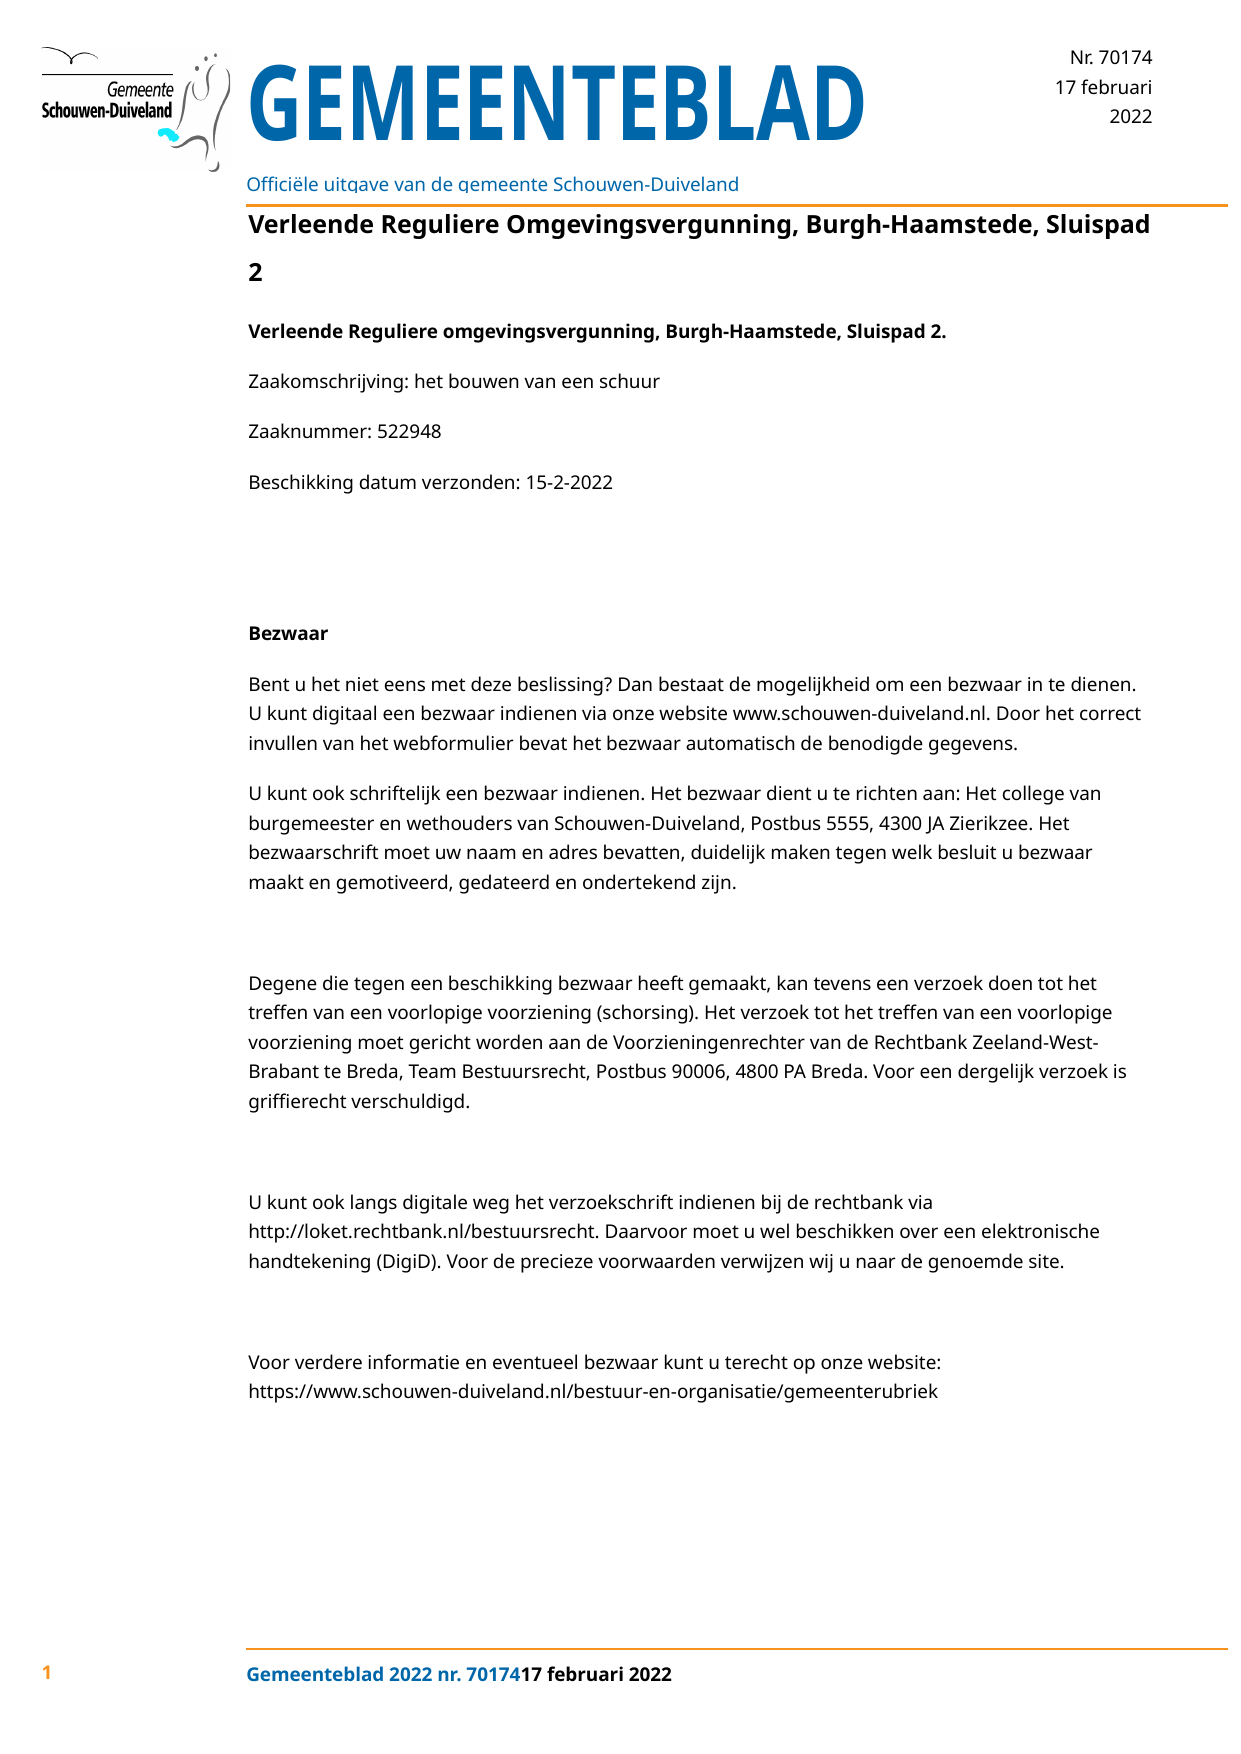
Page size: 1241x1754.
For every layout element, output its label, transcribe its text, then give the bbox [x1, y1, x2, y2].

text Bezwaar [248, 620, 1152, 646]
text Zaakomschrijving: het bouwen van een schuur [248, 368, 1152, 394]
text Degene die tegen een beschikking bezwaar heeft gemaakt, kan tevens een verzoek doen tot het treffen van een voorlopige voorziening (schorsing). Het verzoek tot het treffen van een voorlopige voorziening moet gericht worden aan de Voorzieningenrechter van de Rechtbank Zeeland-West-Brabant te Breda, Team Bestuursrecht, Postbus 90006, 4800 PA Breda. Voor een dergelijk verzoek is griffierecht verschuldigd. [248, 970, 1152, 1114]
picture [41, 47, 231, 172]
text U kunt ook langs digitale weg het verzoekschrift indienen bij de rechtbank via http://loket.rechtbank.nl/bestuursrecht. Daarvoor moet u wel beschikken over een elektronische handtekening (DigiD). Voor de precieze voorwaarden verwijzen wij u naar de genoemde site. [248, 1189, 1152, 1274]
text Verleende Reguliere Omgevingsvergunning, Burgh-Haamstede, Sluispad 2 [248, 207, 1152, 288]
text Beschikking datum verzonden: 15-2-2022 [248, 469, 1152, 495]
text Voor verdere informatie en eventueel bezwaar kunt u terecht op onze website: https://www.schouwen-duiveland.nl/bestuur-en-organisatie/gemeenterubriek [248, 1349, 1152, 1404]
text Zaaknummer: 522948 [248, 419, 1152, 444]
text Bent u het niet eens met deze beslissing? Dan bestaat de mogelijkheid om een bezwaar in te dienen. U kunt digitaal een bezwaar indienen via onze website www.schouwen-duiveland.nl. Door het correct invullen van het webformulier bevat het bezwaar automatisch de benodigde gegevens. [248, 671, 1152, 756]
text Verleende Reguliere omgevingsvergunning, Burgh-Haamstede, Sluispad 2. [248, 318, 1152, 344]
text U kunt ook schriftelijk een bezwaar indienen. Het bezwaar dient u te richten aan: Het college van burgemeester en wethouders van Schouwen-Duiveland, Postbus 5555, 4300 JA Zierikzee. Het bezwaarschrift moet uw naam en adres bevatten, duidelijk maken tegen welk besluit u bezwaar maakt en gemotiveerd, gedateerd en ondertekend zijn. [248, 780, 1152, 895]
